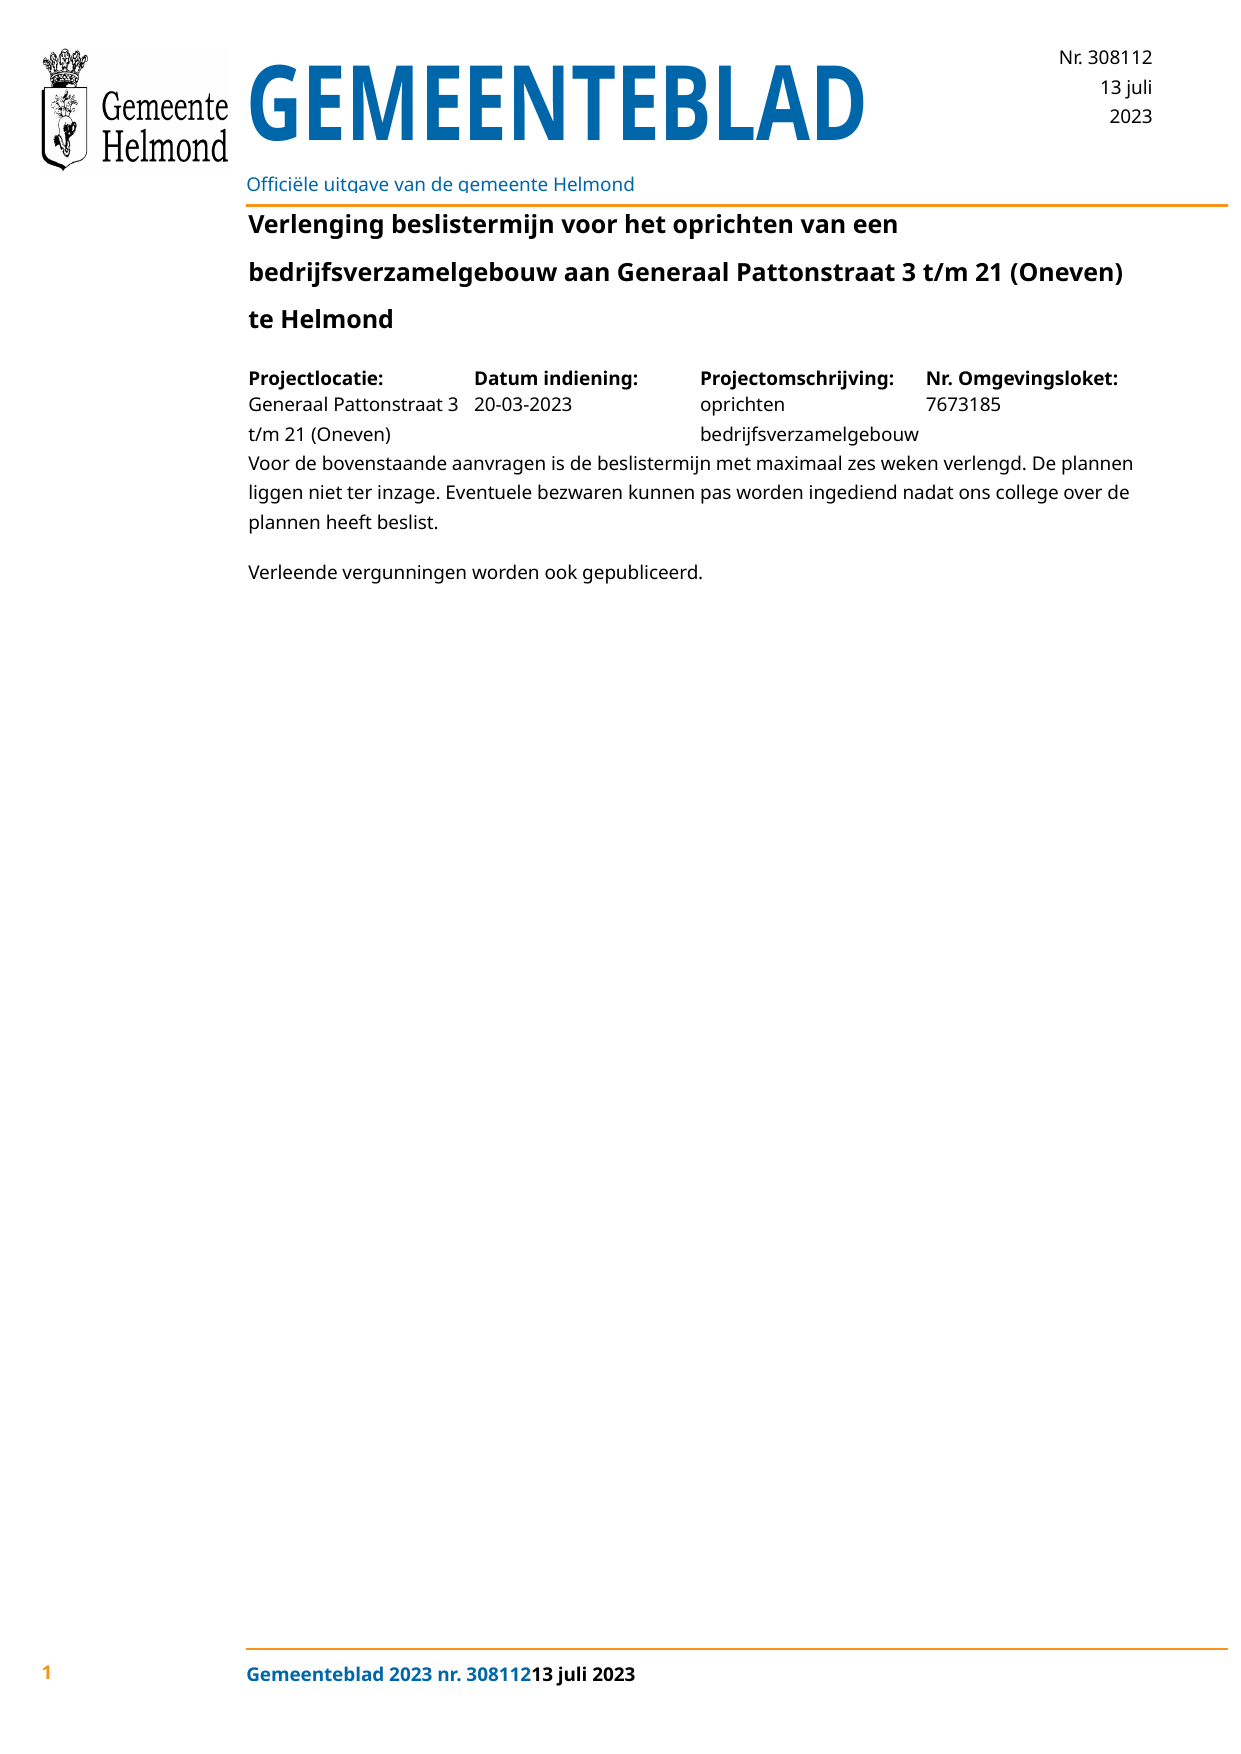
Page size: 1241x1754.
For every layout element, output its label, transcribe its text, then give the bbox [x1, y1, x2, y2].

table_header Projectlocatie: [248, 366, 474, 391]
picture [41, 47, 231, 172]
table_header Nr. Omgevingsloket: [926, 366, 1152, 391]
table_header Projectomschrijving: [700, 366, 926, 391]
table_cell Generaal Pattonstraat 3 t/m 21 (Oneven) [248, 391, 474, 447]
table_cell 20-03-2023 [474, 391, 700, 447]
table_header Datum indiening: [474, 366, 700, 391]
table_cell oprichten bedrijfsverzamelgebouw [700, 391, 926, 447]
text Verlenging beslistermijn voor het oprichten van een bedrijfsverzamelgebouw aan Generaal Pattonstraat 3 t/m 21 (Oneven) te Helmond [248, 207, 1152, 336]
text Voor de bovenstaande aanvragen is de beslistermijn met maximaal zes weken verlengd. De plannen liggen niet ter inzage. Eventuele bezwaren kunnen pas worden ingediend nadat ons college over de plannen heeft beslist. [248, 450, 1152, 535]
text Verleende vergunningen worden ook gepubliceerd. [248, 559, 1152, 585]
table_cell 7673185 [926, 391, 1152, 447]
